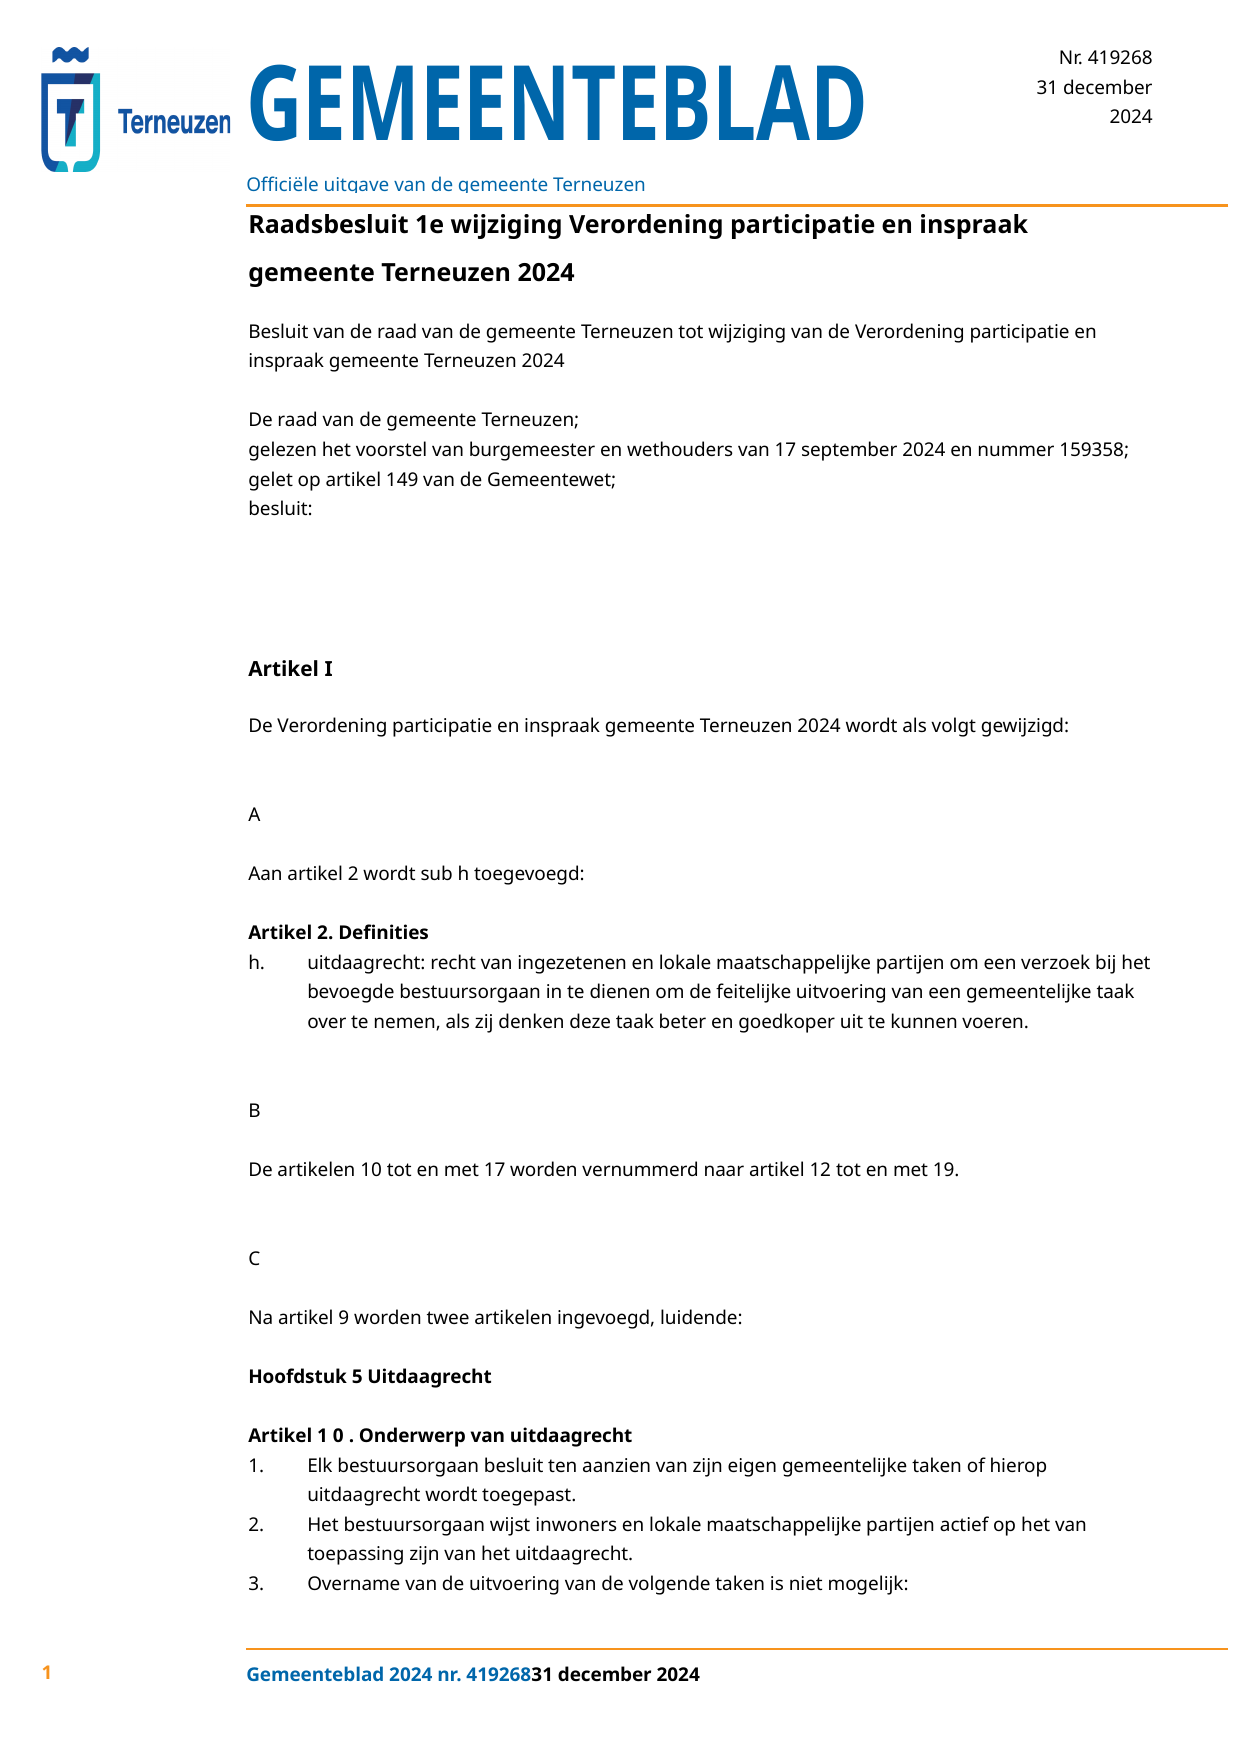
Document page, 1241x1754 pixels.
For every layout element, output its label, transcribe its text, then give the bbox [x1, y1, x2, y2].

text B [248, 1097, 1152, 1123]
text besluit: [248, 495, 1152, 521]
text A [248, 801, 1152, 827]
text gelezen het voorstel van burgemeester en wethouders van 17 september 2024 en nummer 159358; [248, 436, 1152, 462]
text Artikel 1 0 . Onderwerp van uitdaagrecht [248, 1422, 1152, 1448]
picture [41, 47, 231, 172]
text C [248, 1245, 1152, 1271]
text De artikelen 10 tot en met 17 worden vernummerd naar artikel 12 tot en met 19. [248, 1156, 1152, 1182]
list uitdaagrecht: recht van ingezetenen en lokale maatschappelijke partijen om een verzoek bij het bevoegde bestuursorgaan in te dienen om de feitelijke uitvoering van een gemeentelijke taak over te nemen, als zij denken deze taak beter en goedkoper uit te kunnen voeren. [248, 949, 1152, 1034]
text Artikel 2. Definities [248, 919, 1152, 945]
text Besluit van de raad van de gemeente Terneuzen tot wijziging van de Verordening participatie en inspraak gemeente Terneuzen 2024 [248, 318, 1152, 373]
text Artikel I [248, 654, 1152, 683]
text Aan artikel 2 wordt sub h toegevoegd: [248, 860, 1152, 886]
text Raadsbesluit 1e wijziging Verordening participatie en inspraak gemeente Terneuzen 2024 [248, 207, 1152, 288]
text Na artikel 9 worden twee artikelen ingevoegd, luidende: [248, 1304, 1152, 1330]
text gelet op artikel 149 van de Gemeentewet; [248, 466, 1152, 492]
text De raad van de gemeente Terneuzen; [248, 407, 1152, 432]
list Het bestuursorgaan wijst inwoners en lokale maatschappelijke partijen actief op het van toepassing zijn van het uitdaagrecht. [248, 1511, 1152, 1566]
list Elk bestuursorgaan besluit ten aanzien van zijn eigen gemeentelijke taken of hierop uitdaagrecht wordt toegepast. [248, 1452, 1152, 1507]
text Hoofdstuk 5 Uitdaagrecht [248, 1363, 1152, 1389]
list Overname van de uitvoering van de volgende taken is niet mogelijk: [248, 1570, 1152, 1596]
text De Verordening participatie en inspraak gemeente Terneuzen 2024 wordt als volgt gewijzigd: [248, 712, 1152, 738]
